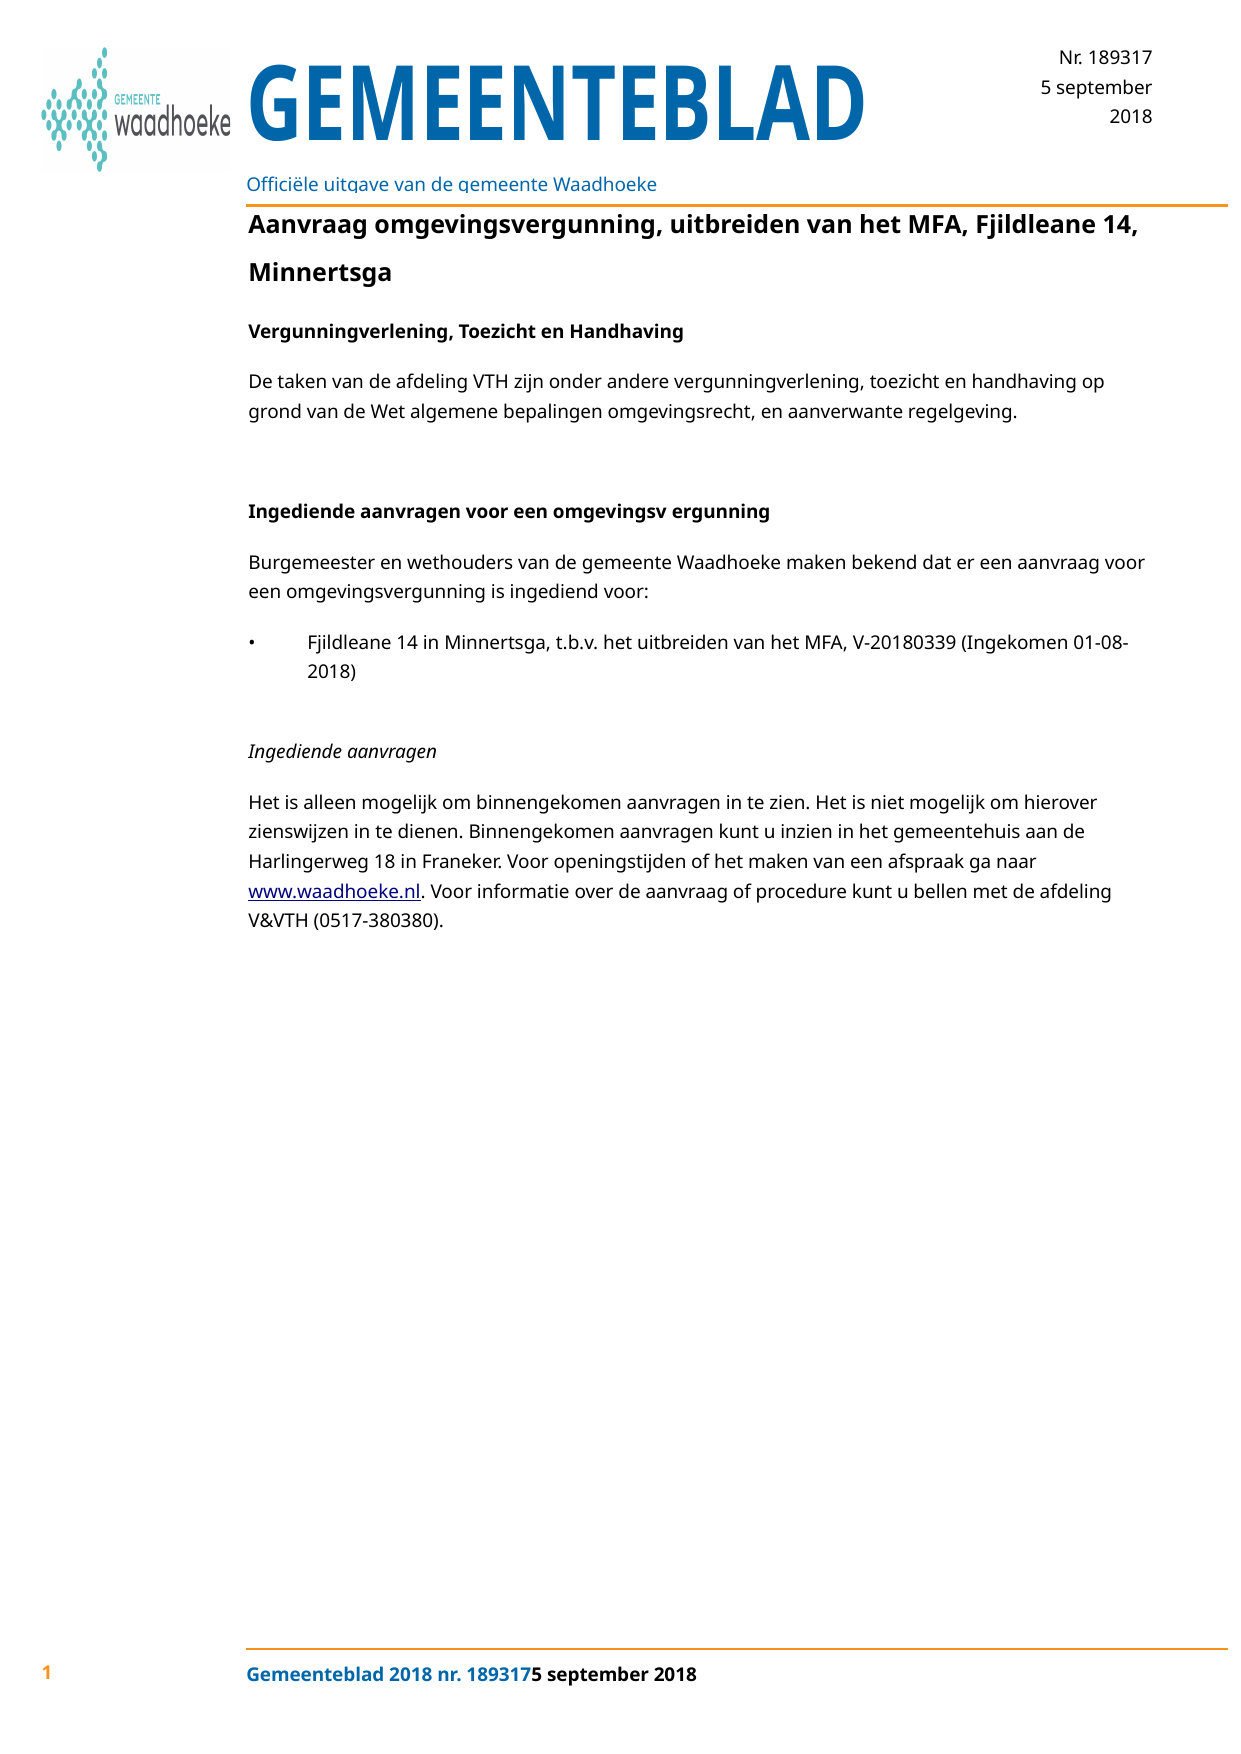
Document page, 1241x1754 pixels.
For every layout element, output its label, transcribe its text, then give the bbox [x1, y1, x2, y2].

text Aanvraag omgevingsvergunning, uitbreiden van het MFA, Fjildleane 14, Minnertsga [248, 207, 1152, 288]
text Vergunningverlening, Toezicht en Handhaving [248, 318, 1152, 344]
text Het is alleen mogelijk om binnengekomen aanvragen in te zien. Het is niet mogelijk om hierover zienswijzen in te dienen. Binnengekomen aanvragen kunt u inzien in het gemeentehuis aan de Harlingerweg 18 in Franeker. Voor openingstijden of het maken van een afspraak ga naar www.waadhoeke.nl. Voor informatie over de aanvraag of procedure kunt u bellen met de afdeling V&VTH (0517-380380). [248, 789, 1152, 933]
picture [41, 47, 231, 172]
text Ingediende aanvragen [248, 739, 1152, 764]
list Fjildleane 14 in Minnertsga, t.b.v. het uitbreiden van het MFA, V-20180339 (Ingekomen 01-08-2018) [248, 629, 1152, 684]
text Ingediende aanvragen voor een omgevingsv ergunning [248, 499, 1152, 524]
text Burgemeester en wethouders van de gemeente Waadhoeke maken bekend dat er een aanvraag voor een omgevingsvergunning is ingediend voor: [248, 549, 1152, 604]
text De taken van de afdeling VTH zijn onder andere vergunningverlening, toezicht en handhaving op grond van de Wet algemene bepalingen omgevingsrecht, en aanverwante regelgeving. [248, 368, 1152, 424]
